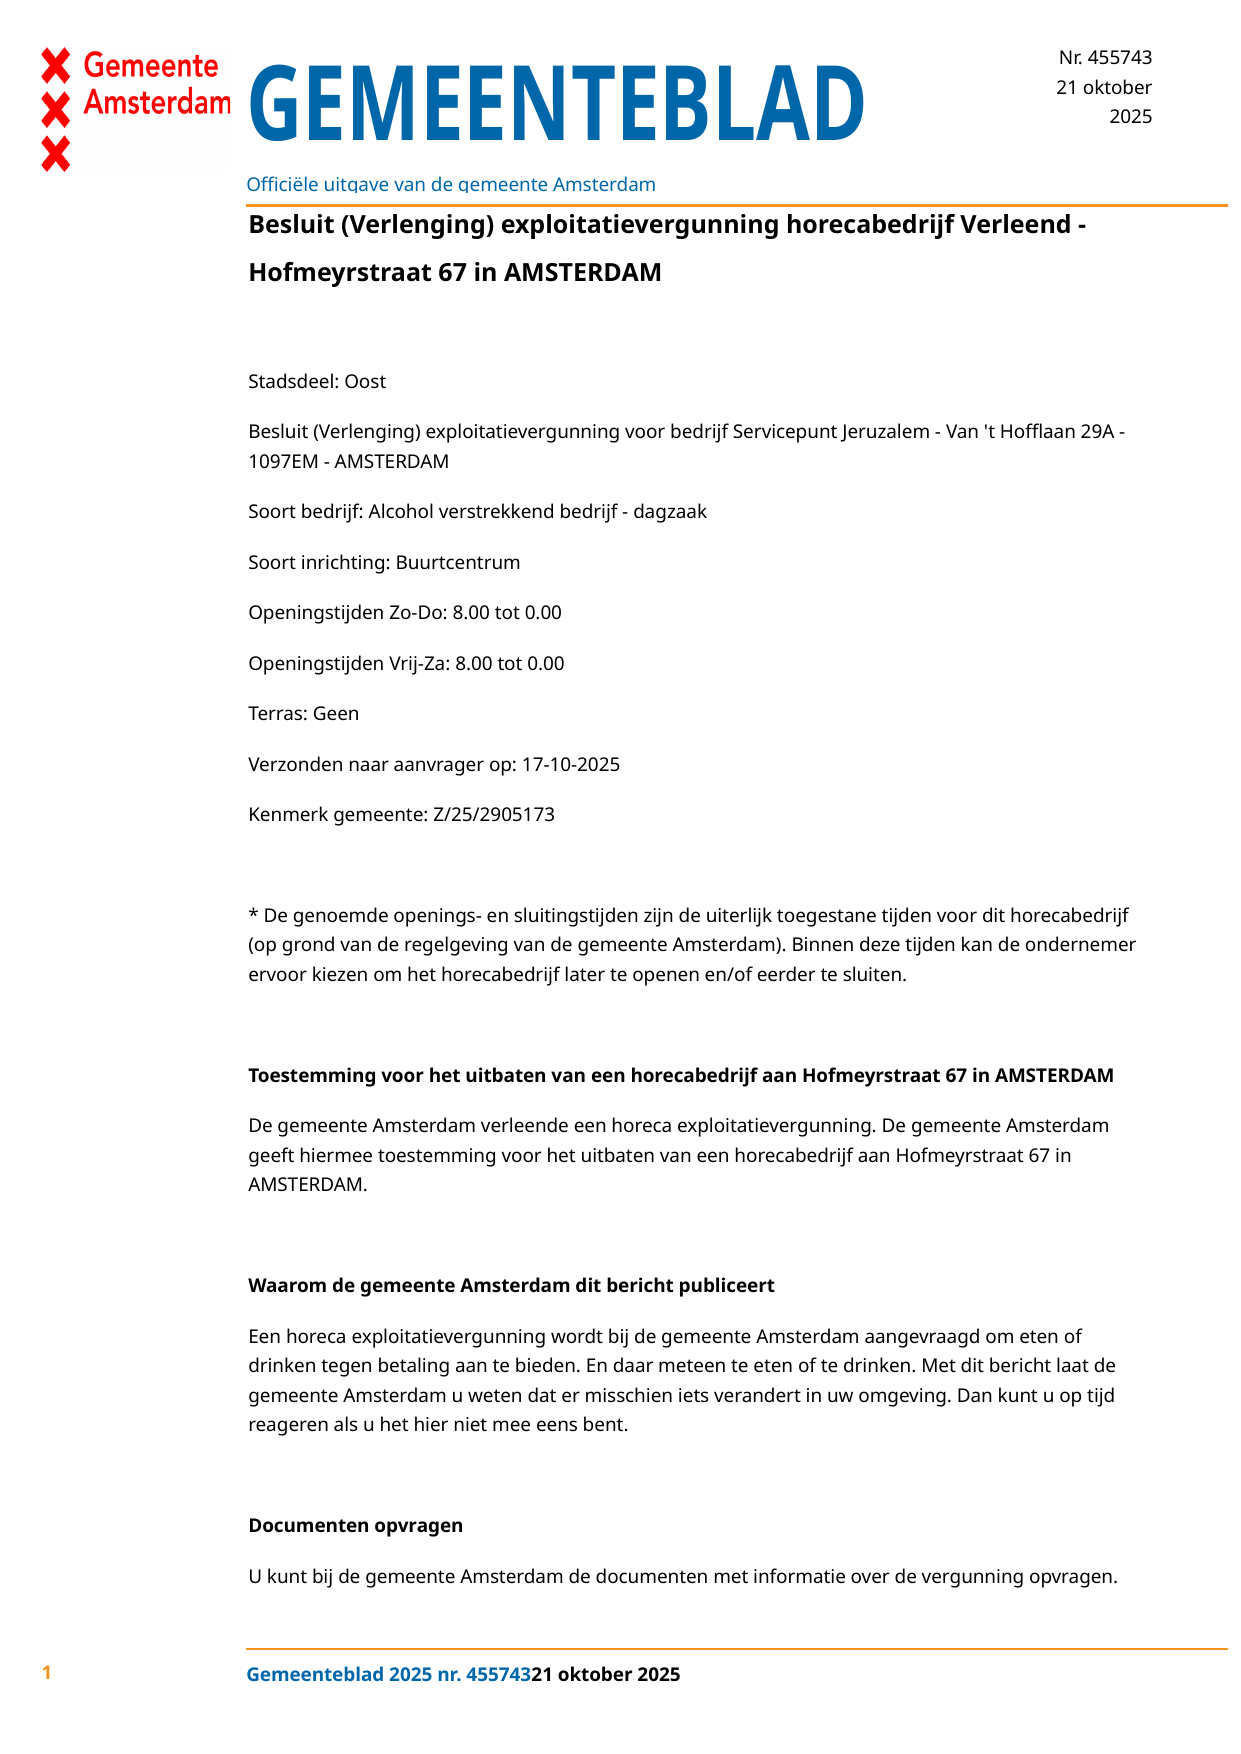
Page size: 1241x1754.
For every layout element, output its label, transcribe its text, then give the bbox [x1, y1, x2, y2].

text Documenten opvragen [248, 1512, 1152, 1538]
text Openingstijden Vrij-Za: 8.00 tot 0.00 [248, 650, 1152, 676]
text Een horeca exploitatievergunning wordt bij de gemeente Amsterdam aangevraagd om eten of drinken tegen betaling aan te bieden. En daar meteen te eten of te drinken. Met dit bericht laat de gemeente Amsterdam u weten dat er misschien iets verandert in uw omgeving. Dan kunt u op tijd reageren als u het hier niet mee eens bent. [248, 1323, 1152, 1437]
text Terras: Geen [248, 700, 1152, 726]
text U kunt bij de gemeente Amsterdam de documenten met informatie over de vergunning opvragen. [248, 1563, 1152, 1589]
text Stadsdeel: Oost [248, 368, 1152, 394]
text Kenmerk gemeente: Z/25/2905173 [248, 801, 1152, 827]
text Toestemming voor het uitbaten van een horecabedrijf aan Hofmeyrstraat 67 in AMSTERDAM [248, 1062, 1152, 1088]
text Waarom de gemeente Amsterdam dit bericht publiceert [248, 1272, 1152, 1298]
text Besluit (Verlenging) exploitatievergunning voor bedrijf Servicepunt Jeruzalem - Van 't Hofflaan 29A - 1097EM - AMSTERDAM [248, 419, 1152, 474]
text Openingstijden Zo-Do: 8.00 tot 0.00 [248, 599, 1152, 625]
text De gemeente Amsterdam verleende een horeca exploitatievergunning. De gemeente Amsterdam geeft hiermee toestemming voor het uitbaten van een horecabedrijf aan Hofmeyrstraat 67 in AMSTERDAM. [248, 1112, 1152, 1197]
text Besluit (Verlenging) exploitatievergunning horecabedrijf Verleend - Hofmeyrstraat 67 in AMSTERDAM [248, 207, 1152, 288]
text Verzonden naar aanvrager op: 17-10-2025 [248, 751, 1152, 777]
text * De genoemde openings- en sluitingstijden zijn de uiterlijk toegestane tijden voor dit horecabedrijf (op grond van de regelgeving van de gemeente Amsterdam). Binnen deze tijden kan de ondernemer ervoor kiezen om het horecabedrijf later te openen en/of eerder te sluiten. [248, 902, 1152, 987]
picture [41, 47, 231, 172]
text Soort bedrijf: Alcohol verstrekkend bedrijf - dagzaak [248, 499, 1152, 524]
text Soort inrichting: Buurtcentrum [248, 549, 1152, 575]
